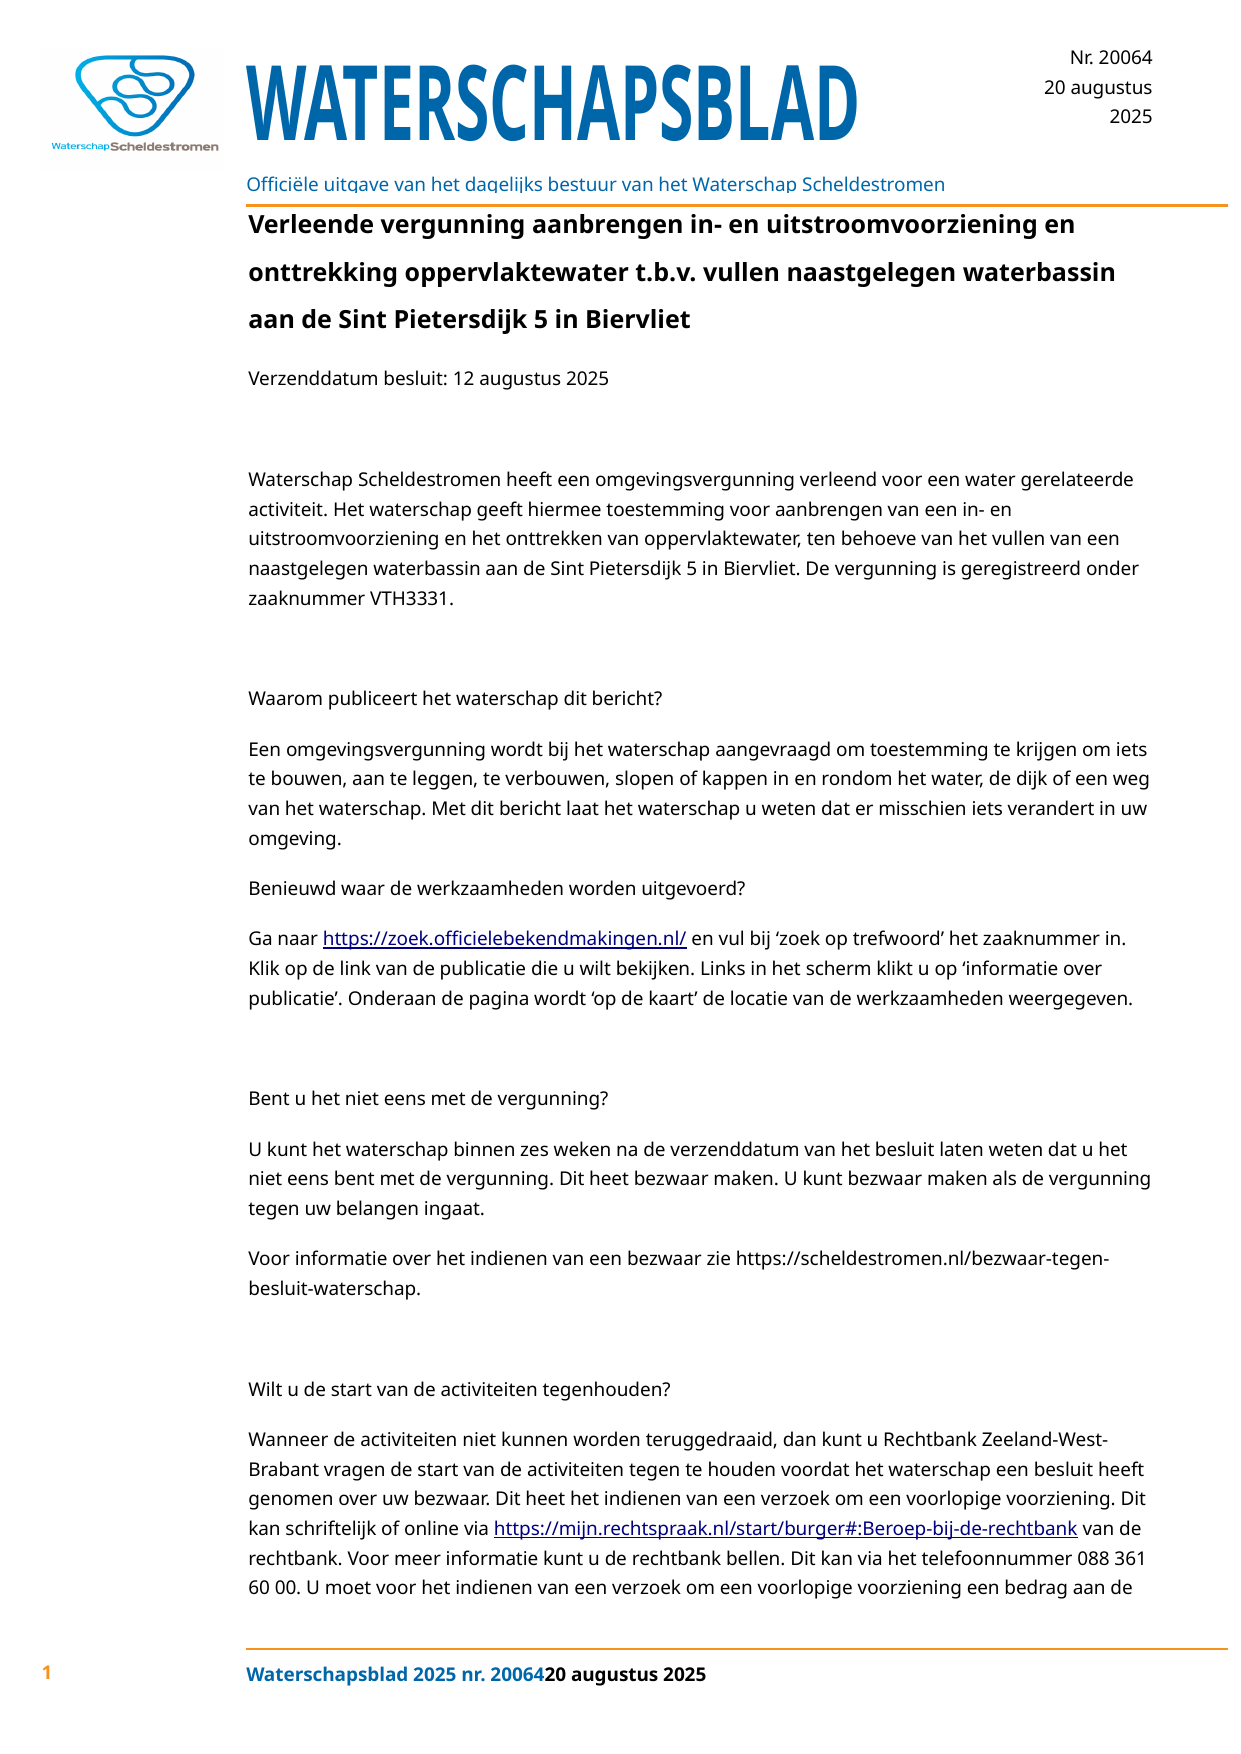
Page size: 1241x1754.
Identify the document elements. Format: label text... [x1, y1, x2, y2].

picture [41, 47, 231, 172]
text Benieuwd waar de werkzaamheden worden uitgevoerd? [248, 875, 1152, 901]
text Wilt u de start van de activiteiten tegenhouden? [248, 1376, 1152, 1402]
text Waarom publiceert het waterschap dit bericht? [248, 686, 1152, 711]
text U kunt het waterschap binnen zes weken na de verzenddatum van het besluit laten weten dat u het niet eens bent met de vergunning. Dit heet bezwaar maken. U kunt bezwaar maken als de vergunning tegen uw belangen ingaat. [248, 1136, 1152, 1221]
text Wanneer de activiteiten niet kunnen worden teruggedraaid, dan kunt u Rechtbank Zeeland-West-Brabant vragen de start van de activiteiten tegen te houden voordat het waterschap een besluit heeft genomen over uw bezwaar. Dit heet het indienen van een verzoek om een voorlopige voorziening. Dit kan schriftelijk of online via https://mijn.rechtspraak.nl/start/burger#:Beroep-bij-de-rechtbank van de rechtbank. Voor meer informatie kunt u de rechtbank bellen. Dit kan via het telefoonnummer 088 361 60 00. U moet voor het indienen van een verzoek om een voorlopige voorziening een bedrag aan de [248, 1426, 1152, 1600]
text Bent u het niet eens met de vergunning? [248, 1086, 1152, 1111]
text Een omgevingsvergunning wordt bij het waterschap aangevraagd om toestemming te krijgen om iets te bouwen, aan te leggen, te verbouwen, slopen of kappen in en rondom het water, de dijk of een weg van het waterschap. Met dit bericht laat het waterschap u weten dat er misschien iets verandert in uw omgeving. [248, 736, 1152, 850]
text Ga naar https://zoek.officielebekendmakingen.nl/ en vul bij ‘zoek op trefwoord’ het zaaknummer in. Klik op de link van de publicatie die u wilt bekijken. Links in het scherm klikt u op ‘informatie over publicatie’. Onderaan de pagina wordt ‘op de kaart’ de locatie van de werkzaamheden weergegeven. [248, 926, 1152, 1010]
text Voor informatie over het indienen van een bezwaar zie https://scheldestromen.nl/bezwaar-tegen-besluit-waterschap. [248, 1246, 1152, 1301]
text Verleende vergunning aanbrengen in- en uitstroomvoorziening en onttrekking oppervlaktewater t.b.v. vullen naastgelegen waterbassin aan de Sint Pietersdijk 5 in Biervliet [248, 207, 1152, 336]
text Verzenddatum besluit: 12 augustus 2025 [248, 366, 1152, 391]
text Waterschap Scheldestromen heeft een omgevingsvergunning verleend voor een water gerelateerde activiteit. Het waterschap geeft hiermee toestemming voor aanbrengen van een in- en uitstroomvoorziening en het onttrekken van oppervlaktewater, ten behoeve van het vullen van een naastgelegen waterbassin aan de Sint Pietersdijk 5 in Biervliet. De vergunning is geregistreerd onder zaaknummer VTH3331. [248, 466, 1152, 610]
